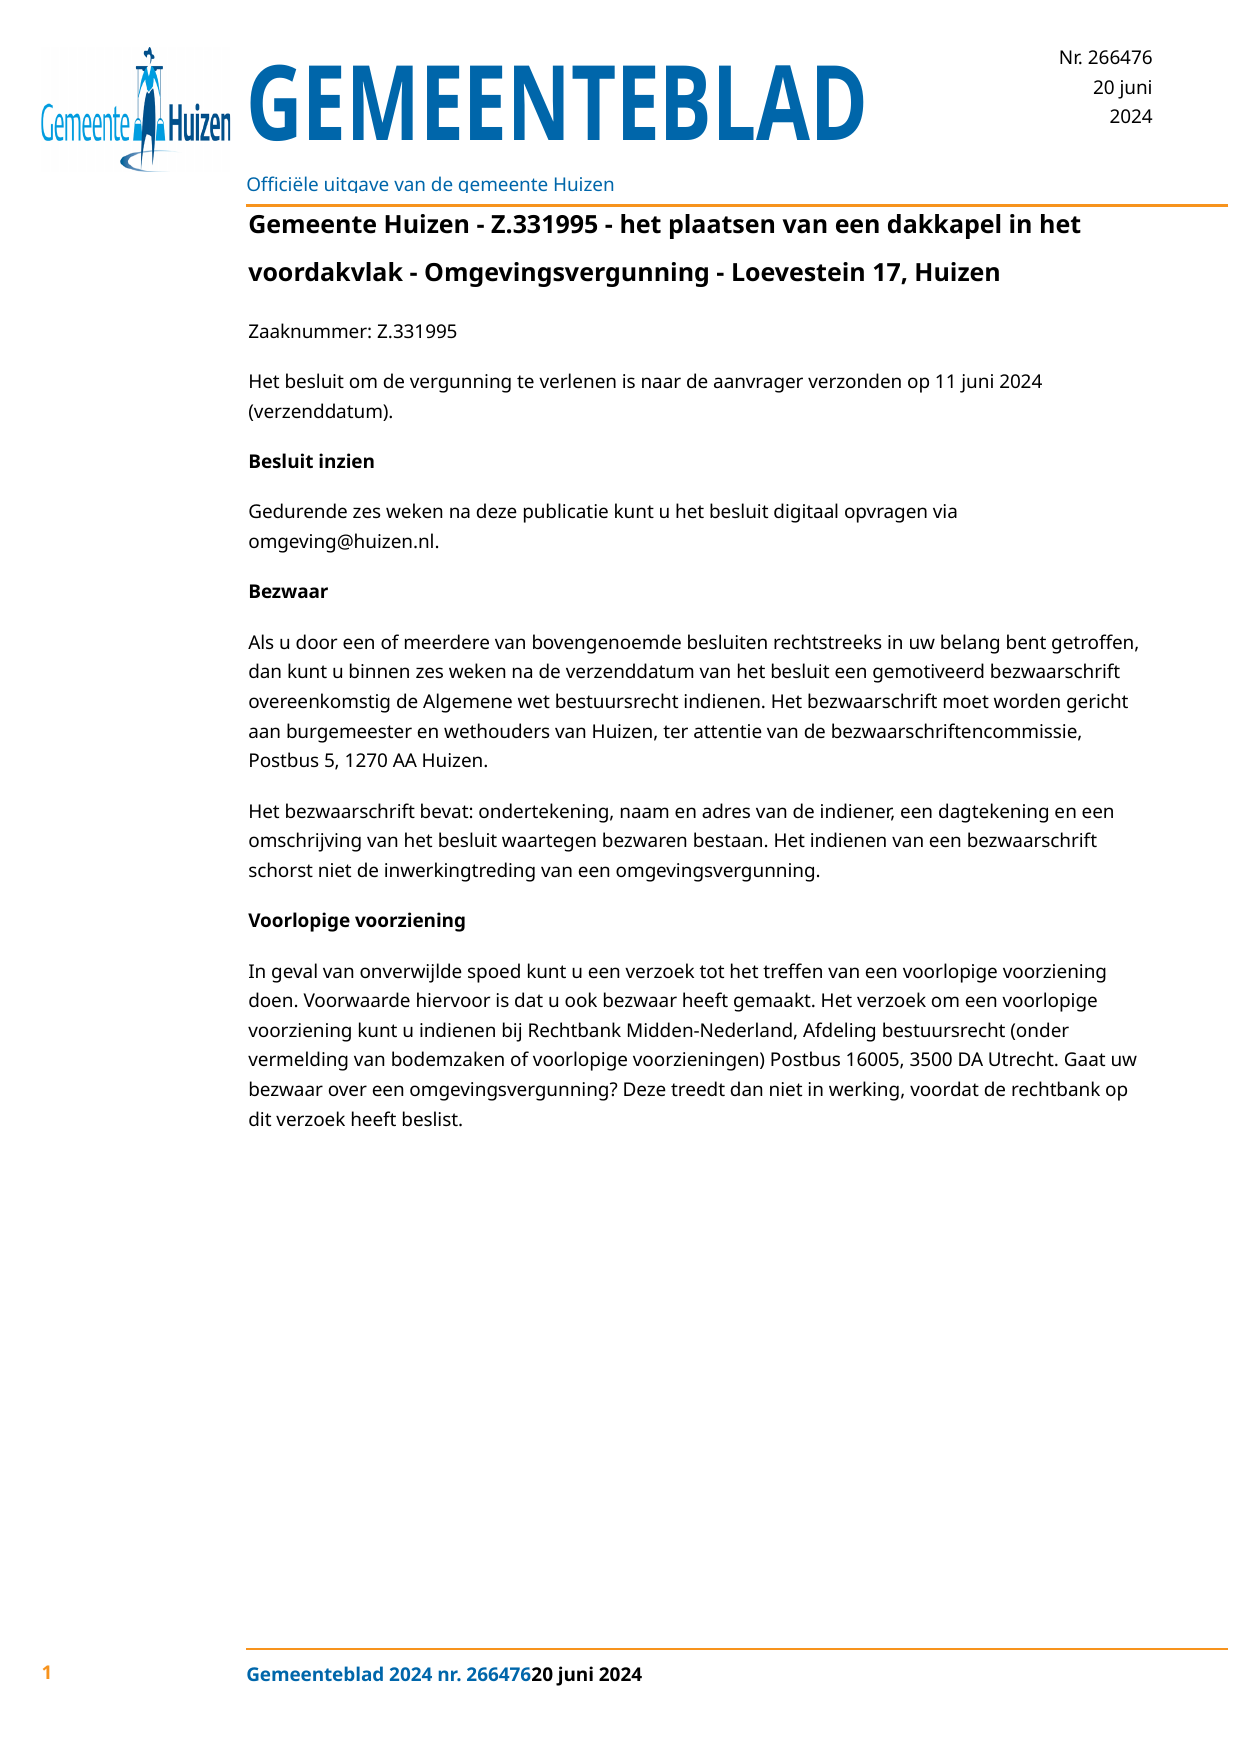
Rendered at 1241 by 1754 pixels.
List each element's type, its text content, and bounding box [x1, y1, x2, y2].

text In geval van onverwijlde spoed kunt u een verzoek tot het treffen van een voorlopige voorziening doen. Voorwaarde hiervoor is dat u ook bezwaar heeft gemaakt. Het verzoek om een voorlopige voorziening kunt u indienen bij Rechtbank Midden-Nederland, Afdeling bestuursrecht (onder vermelding van bodemzaken of voorlopige voorzieningen) Postbus 16005, 3500 DA Utrecht. Gaat uw bezwaar over een omgevingsvergunning? Deze treedt dan niet in werking, voordat de rechtbank op dit verzoek heeft beslist. [248, 958, 1152, 1132]
picture [41, 47, 231, 172]
text Als u door een of meerdere van bovengenoemde besluiten rechtstreeks in uw belang bent getroffen, dan kunt u binnen zes weken na de verzenddatum van het besluit een gemotiveerd bezwaarschrift overeenkomstig de Algemene wet bestuursrecht indienen. Het bezwaarschrift moet worden gericht aan burgemeester en wethouders van Huizen, ter attentie van de bezwaarschriftencommissie, Postbus 5, 1270 AA Huizen. [248, 629, 1152, 773]
text Voorlopige voorziening [248, 907, 1152, 933]
text Bezwaar [248, 579, 1152, 604]
text Gemeente Huizen - Z.331995 - het plaatsen van een dakkapel in het voordakvlak - Omgevingsvergunning - Loevestein 17, Huizen [248, 207, 1152, 288]
text Zaaknummer: Z.331995 [248, 318, 1152, 344]
text Het bezwaarschrift bevat: ondertekening, naam en adres van de indiener, een dagtekening en een omschrijving van het besluit waartegen bezwaren bestaan. Het indienen van een bezwaarschrift schorst niet de inwerkingtreding van een omgevingsvergunning. [248, 798, 1152, 883]
text Het besluit om de vergunning te verlenen is naar de aanvrager verzonden op 11 juni 2024 (verzenddatum). [248, 368, 1152, 424]
text Gedurende zes weken na deze publicatie kunt u het besluit digitaal opvragen via omgeving@huizen.nl. [248, 499, 1152, 554]
text Besluit inzien [248, 448, 1152, 474]
